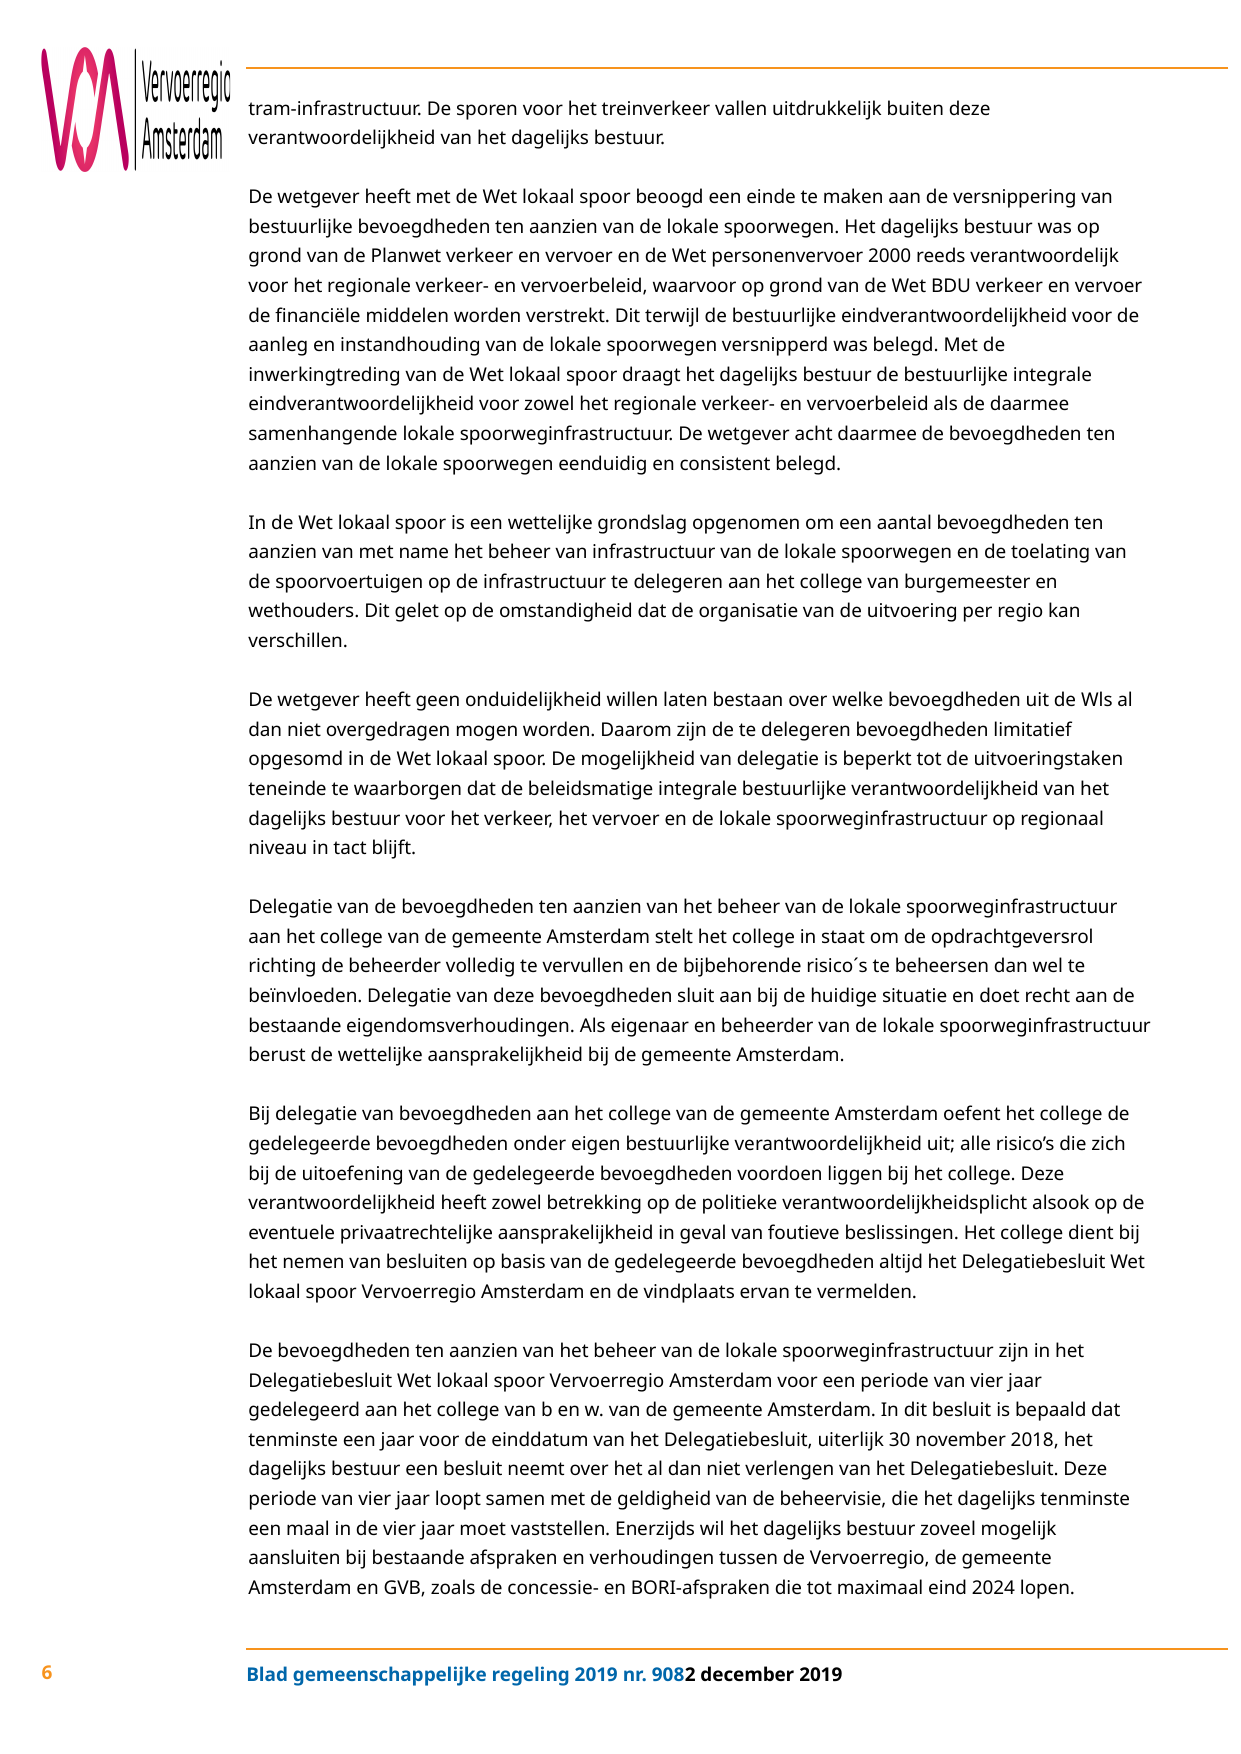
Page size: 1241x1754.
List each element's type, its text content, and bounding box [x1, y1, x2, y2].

picture [41, 47, 231, 172]
text Delegatie van de bevoegdheden ten aanzien van het beheer van de lokale spoorweginfrastructuur aan het college van de gemeente Amsterdam stelt het college in staat om de opdrachtgeversrol richting de beheerder volledig te vervullen en de bijbehorende risico´s te beheersen dan wel te beïnvloeden. Delegatie van deze bevoegdheden sluit aan bij de huidige situatie en doet recht aan de bestaande eigendomsverhoudingen. Als eigenaar en beheerder van de lokale spoorweginfrastructuur berust de wettelijke aansprakelijkheid bij de gemeente Amsterdam. [248, 893, 1152, 1067]
text In de Wet lokaal spoor is een wettelijke grondslag opgenomen om een aantal bevoegdheden ten aanzien van met name het beheer van infrastructuur van de lokale spoorwegen en de toelating van de spoorvoertuigen op de infrastructuur te delegeren aan het college van burgemeester en wethouders. Dit gelet op de omstandigheid dat de organisatie van de uitvoering per regio kan verschillen. [248, 509, 1152, 653]
text tram-infrastructuur. De sporen voor het treinverkeer vallen uitdrukkelijk buiten deze verantwoordelijkheid van het dagelijks bestuur. [248, 95, 1152, 150]
text De wetgever heeft met de Wet lokaal spoor beoogd een einde te maken aan de versnippering van bestuurlijke bevoegdheden ten aanzien van de lokale spoorwegen. Het dagelijks bestuur was op grond van de Planwet verkeer en vervoer en de Wet personenvervoer 2000 reeds verantwoordelijk voor het regionale verkeer- en vervoerbeleid, waarvoor op grond van de Wet BDU verkeer en vervoer de financiële middelen worden verstrekt. Dit terwijl de bestuurlijke eindverantwoordelijkheid voor de aanleg en instandhouding van de lokale spoorwegen versnipperd was belegd. Met de inwerkingtreding van de Wet lokaal spoor draagt het dagelijks bestuur de bestuurlijke integrale eindverantwoordelijkheid voor zowel het regionale verkeer- en vervoerbeleid als de daarmee samenhangende lokale spoorweginfrastructuur. De wetgever acht daarmee de bevoegdheden ten aanzien van de lokale spoorwegen eenduidig en consistent belegd. [248, 183, 1152, 476]
text Bij delegatie van bevoegdheden aan het college van de gemeente Amsterdam oefent het college de gedelegeerde bevoegdheden onder eigen bestuurlijke verantwoordelijkheid uit; alle risico’s die zich bij de uitoefening van de gedelegeerde bevoegdheden voordoen liggen bij het college. Deze verantwoordelijkheid heeft zowel betrekking op de politieke verantwoordelijkheidsplicht alsook op de eventuele privaatrechtelijke aansprakelijkheid in geval van foutieve beslissingen. Het college dient bij het nemen van besluiten op basis van de gedelegeerde bevoegdheden altijd het Delegatiebesluit Wet lokaal spoor Vervoerregio Amsterdam en de vindplaats ervan te vermelden. [248, 1101, 1152, 1304]
text De bevoegdheden ten aanzien van het beheer van de lokale spoorweginfrastructuur zijn in het Delegatiebesluit Wet lokaal spoor Vervoerregio Amsterdam voor een periode van vier jaar gedelegeerd aan het college van b en w. van de gemeente Amsterdam. In dit besluit is bepaald dat tenminste een jaar voor de einddatum van het Delegatiebesluit, uiterlijk 30 november 2018, het dagelijks bestuur een besluit neemt over het al dan niet verlengen van het Delegatiebesluit. Deze periode van vier jaar loopt samen met de geldigheid van de beheervisie, die het dagelijks tenminste een maal in de vier jaar moet vaststellen. Enerzijds wil het dagelijks bestuur zoveel mogelijk aansluiten bij bestaande afspraken en verhoudingen tussen de Vervoerregio, de gemeente Amsterdam en GVB, zoals de concessie- en BORI-afspraken die tot maximaal eind 2024 lopen. [248, 1337, 1152, 1600]
text De wetgever heeft geen onduidelijkheid willen laten bestaan over welke bevoegdheden uit de Wls al dan niet overgedragen mogen worden. Daarom zijn de te delegeren bevoegdheden limitatief opgesomd in de Wet lokaal spoor. De mogelijkheid van delegatie is beperkt tot de uitvoeringstaken teneinde te waarborgen dat de beleidsmatige integrale bestuurlijke verantwoordelijkheid van het dagelijks bestuur voor het verkeer, het vervoer en de lokale spoorweginfrastructuur op regionaal niveau in tact blijft. [248, 686, 1152, 860]
